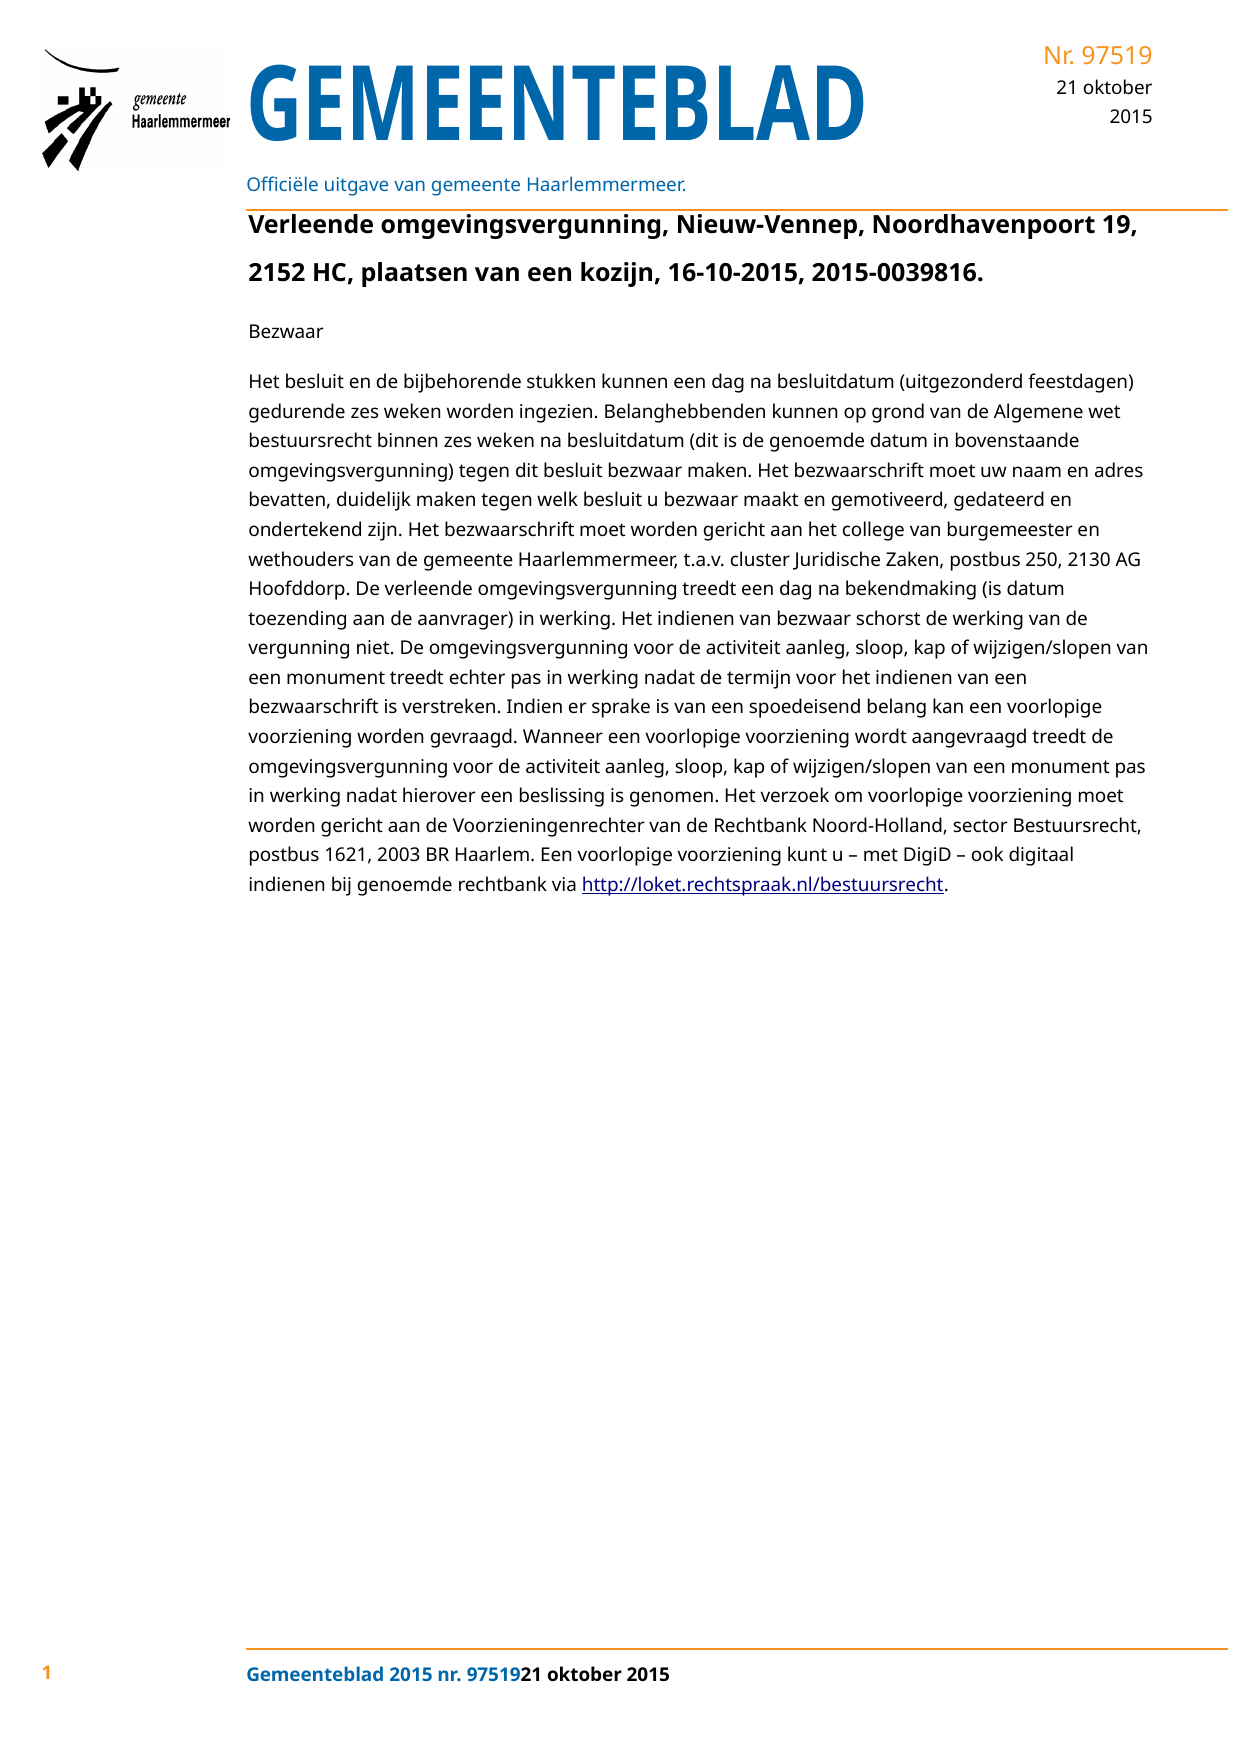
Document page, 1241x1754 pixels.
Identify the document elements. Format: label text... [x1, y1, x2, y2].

text Verleende omgevingsvergunning, Nieuw-Vennep, Noordhavenpoort 19, 2152 HC, plaatsen van een kozijn, 16-10-2015, 2015-0039816. [248, 211, 1152, 288]
text Bezwaar [248, 318, 1152, 344]
picture [41, 47, 231, 172]
text Het besluit en de bijbehorende stukken kunnen een dag na besluitdatum (uitgezonderd feestdagen) gedurende zes weken worden ingezien. Belanghebbenden kunnen op grond van de Algemene wet bestuursrecht binnen zes weken na besluitdatum (dit is de genoemde datum in bovenstaande omgevingsvergunning) tegen dit besluit bezwaar maken. Het bezwaarschrift moet uw naam en adres bevatten, duidelijk maken tegen welk besluit u bezwaar maakt en gemotiveerd, gedateerd en ondertekend zijn. Het bezwaarschrift moet worden gericht aan het college van burgemeester en wethouders van de gemeente Haarlemmermeer, t.a.v. cluster Juridische Zaken, postbus 250, 2130 AG Hoofddorp. De verleende omgevingsvergunning treedt een dag na bekendmaking (is datum toezending aan de aanvrager) in werking. Het indienen van bezwaar schorst de werking van de vergunning niet. De omgevingsvergunning voor de activiteit aanleg, sloop, kap of wijzigen/slopen van een monument treedt echter pas in werking nadat de termijn voor het indienen van een bezwaarschrift is verstreken. Indien er sprake is van een spoedeisend belang kan een voorlopige voorziening worden gevraagd. Wanneer een voorlopige voorziening wordt aangevraagd treedt de omgevingsvergunning voor de activiteit aanleg, sloop, kap of wijzigen/slopen van een monument pas in werking nadat hierover een beslissing is genomen. Het verzoek om voorlopige voorziening moet worden gericht aan de Voorzieningenrechter van de Rechtbank Noord-Holland, sector Bestuursrecht, postbus 1621, 2003 BR Haarlem. Een voorlopige voorziening kunt u – met DigiD – ook digitaal indienen bij genoemde rechtbank via http://loket.rechtspraak.nl/bestuursrecht. [248, 368, 1152, 897]
